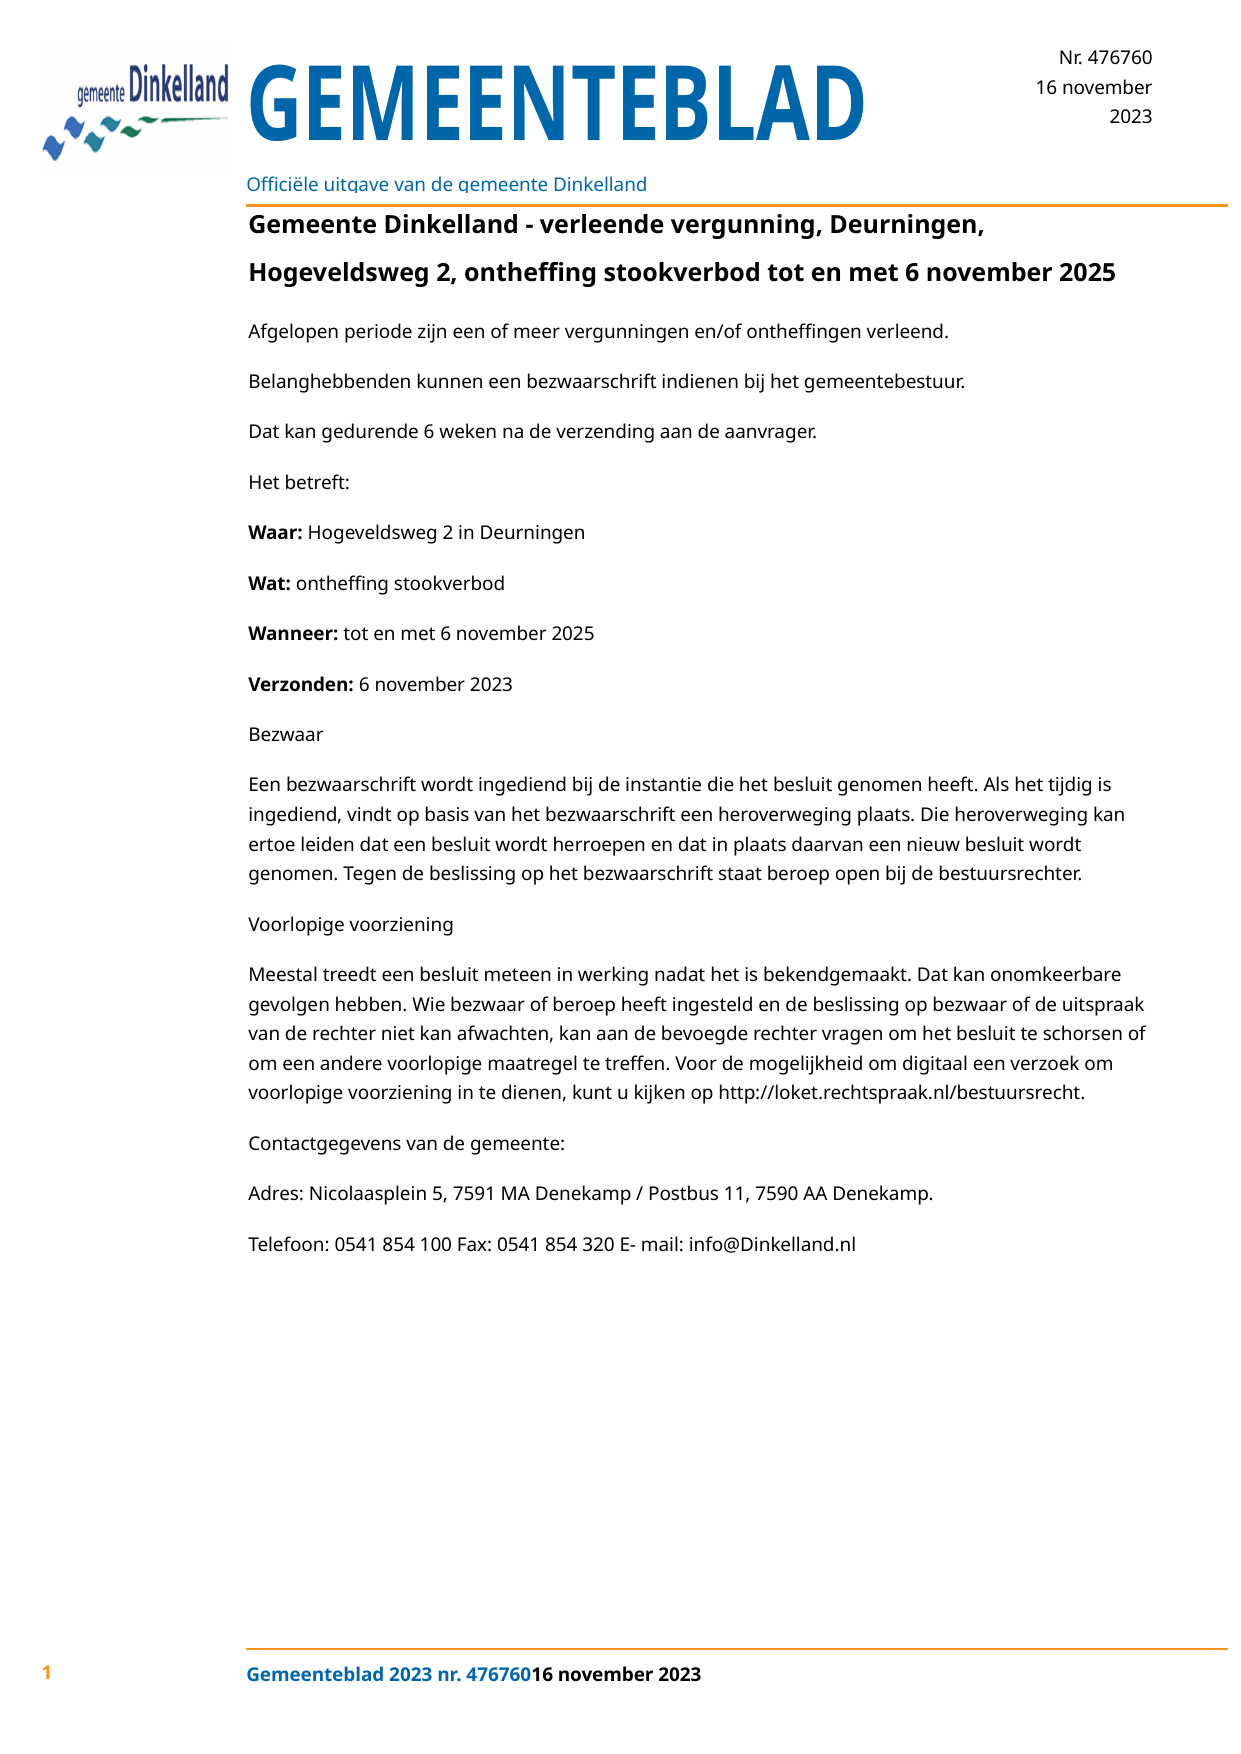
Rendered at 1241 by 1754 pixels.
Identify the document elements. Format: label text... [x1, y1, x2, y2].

text Bezwaar [248, 721, 1152, 747]
text Waar: Hogeveldsweg 2 in Deurningen [248, 519, 1152, 545]
text Gemeente Dinkelland - verleende vergunning, Deurningen, Hogeveldsweg 2, ontheffing stookverbod tot en met 6 november 2025 [248, 207, 1152, 288]
text Wat: ontheffing stookverbod [248, 570, 1152, 596]
text Contactgegevens van de gemeente: [248, 1130, 1152, 1156]
text Voorlopige voorziening [248, 911, 1152, 937]
text Dat kan gedurende 6 weken na de verzending aan de aanvrager. [248, 419, 1152, 444]
text Belanghebbenden kunnen een bezwaarschrift indienen bij het gemeentebestuur. [248, 368, 1152, 394]
text Telefoon: 0541 854 100 Fax: 0541 854 320 E- mail: info@Dinkelland.nl [248, 1231, 1152, 1257]
text Het betreft: [248, 469, 1152, 495]
text Meestal treedt een besluit meteen in werking nadat het is bekendgemaakt. Dat kan onomkeerbare gevolgen hebben. Wie bezwaar of beroep heeft ingesteld en de beslissing op bezwaar of de uitspraak van de rechter niet kan afwachten, kan aan de bevoegde rechter vragen om het besluit te schorsen of om een andere voorlopige maatregel te treffen. Voor de mogelijkheid om digitaal een verzoek om voorlopige voorziening in te dienen, kunt u kijken op http://loket.rechtspraak.nl/bestuursrecht. [248, 961, 1152, 1105]
text Adres: Nicolaasplein 5, 7591 MA Denekamp / Postbus 11, 7590 AA Denekamp. [248, 1180, 1152, 1206]
text Verzonden: 6 november 2023 [248, 671, 1152, 697]
text Wanneer: tot en met 6 november 2025 [248, 620, 1152, 646]
text Afgelopen periode zijn een of meer vergunningen en/of ontheffingen verleend. [248, 318, 1152, 344]
picture [41, 47, 231, 172]
text Een bezwaarschrift wordt ingediend bij de instantie die het besluit genomen heeft. Als het tijdig is ingediend, vindt op basis van het bezwaarschrift een heroverweging plaats. Die heroverweging kan ertoe leiden dat een besluit wordt herroepen en dat in plaats daarvan een nieuw besluit wordt genomen. Tegen de beslissing op het bezwaarschrift staat beroep open bij de bestuursrechter. [248, 772, 1152, 886]
